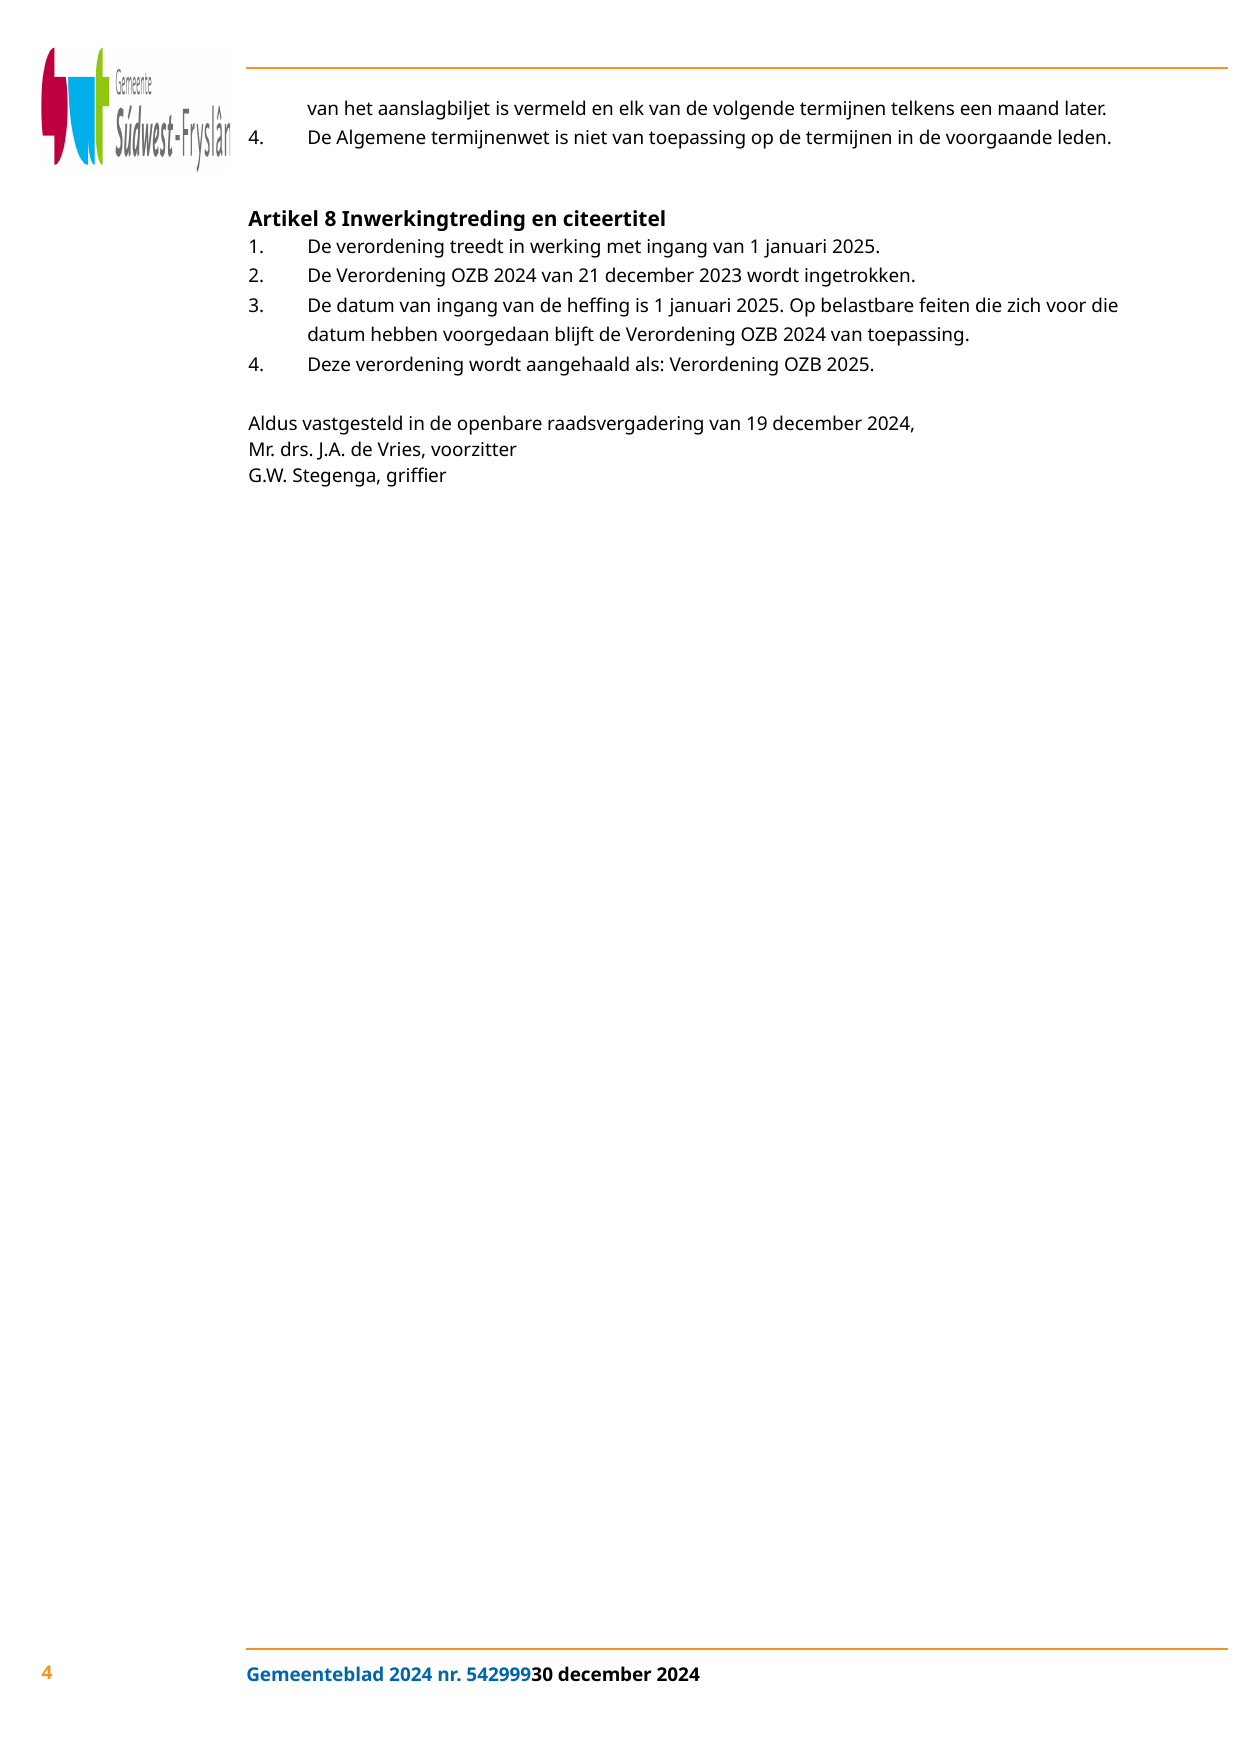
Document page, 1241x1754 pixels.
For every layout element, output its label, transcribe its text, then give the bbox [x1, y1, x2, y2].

list De Verordening OZB 2024 van 21 december 2023 wordt ingetrokken. [248, 262, 1152, 288]
list De Algemene termijnenwet is niet van toepassing op de termijnen in de voorgaande leden. [248, 124, 1152, 150]
list Deze verordening wordt aangehaald als: Verordening OZB 2025. [248, 351, 1152, 377]
list De verordening treedt in werking met ingang van 1 januari 2025. [248, 233, 1152, 258]
text Artikel 8 Inwerkingtreding en citeertitel [248, 204, 1152, 233]
picture [41, 47, 231, 172]
list De datum van ingang van de heffing is 1 januari 2025. Op belastbare feiten die zich voor die datum hebben voorgedaan blijft de Verordening OZB 2024 van toepassing. [248, 292, 1152, 347]
text G.W. Stegenga, griffier [248, 462, 1152, 487]
list van het aanslagbiljet is vermeld en elk van de volgende termijnen telkens een maand later. [248, 95, 1152, 121]
text Mr. drs. J.A. de Vries, voorzitter [248, 436, 1152, 462]
text Aldus vastgesteld in de openbare raadsvergadering van 19 december 2024, [248, 410, 1152, 436]
